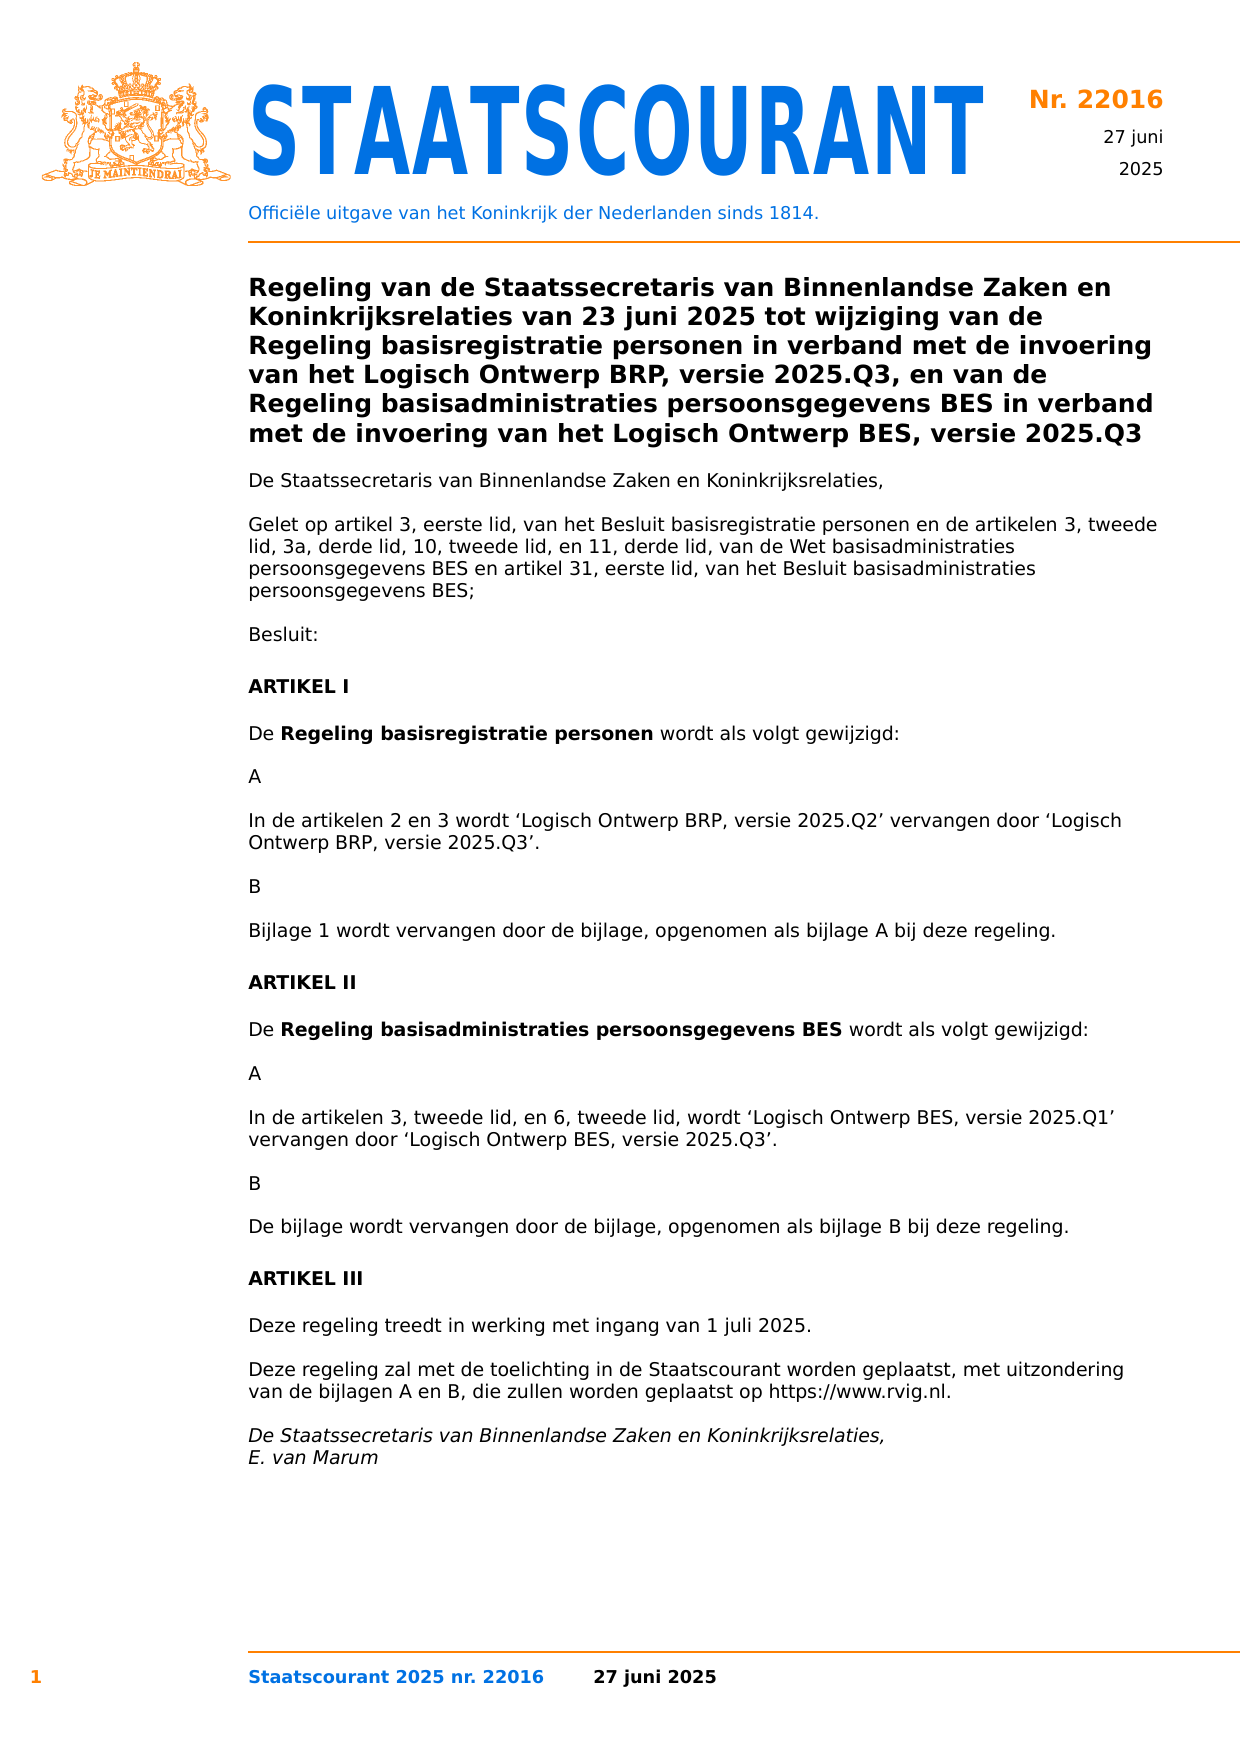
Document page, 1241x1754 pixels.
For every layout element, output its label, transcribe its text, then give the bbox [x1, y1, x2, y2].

text Deze regeling zal met de toelichting in de Staatscourant worden geplaatst, met uitzondering van de bijlagen A en B, die zullen worden geplaatst op https://www.rvig.nl. [248, 1359, 1163, 1403]
picture [41, 62, 231, 186]
text Gelet op artikel 3, eerste lid, van het Besluit basisregistratie personen en de artikelen 3, tweede lid, 3a, derde lid, 10, tweede lid, en 11, derde lid, van de Wet basisadministraties persoonsgegevens BES en artikel 31, eerste lid, van het Besluit basisadministraties persoonsgegevens BES; [248, 514, 1163, 602]
table_header [25, 62, 248, 241]
text Bijlage 1 wordt vervangen door de bijlage, opgenomen als bijlage A bij deze regeling. [248, 920, 1163, 942]
text Deze regeling treedt in werking met ingang van 1 juli 2025. [248, 1315, 1163, 1337]
text A [248, 1063, 1163, 1085]
text A [248, 766, 1163, 788]
text B [248, 1172, 1163, 1194]
subtitle ARTIKEL I [248, 676, 1163, 697]
text In de artikelen 2 en 3 wordt ‘Logisch Ontwerp BRP, versie 2025.Q2’ vervangen door ‘Logisch Ontwerp BRP, versie 2025.Q3’. [248, 810, 1163, 854]
text De Regeling basisadministraties persoonsgegevens BES wordt als volgt gewijzigd: [248, 1019, 1163, 1041]
text B [248, 876, 1163, 898]
table_header STAATSCOURANT [248, 62, 998, 203]
text De bijlage wordt vervangen door de bijlage, opgenomen als bijlage B bij deze regeling. [248, 1216, 1163, 1238]
text Besluit: [248, 623, 1163, 646]
subtitle Regeling van de Staatssecretaris van Binnenlandse Zaken en Koninkrijksrelaties van 23 juni 2025 tot wijziging van de Regeling basisregistratie personen in verband met de invoering van het Logisch Ontwerp BRP, versie 2025.Q3, en van de Regeling basisadministraties persoonsgegevens BES in verband met de invoering van het Logisch Ontwerp BES, versie 2025.Q3 [248, 273, 1163, 448]
text In de artikelen 3, tweede lid, en 6, tweede lid, wordt ‘Logisch Ontwerp BES, versie 2025.Q1’ vervangen door ‘Logisch Ontwerp BES, versie 2025.Q3’. [248, 1107, 1163, 1151]
subtitle ARTIKEL II [248, 972, 1163, 994]
table_header Nr. 22016 [998, 62, 1240, 121]
text De Staatssecretaris van Binnenlandse Zaken en Koninkrijksrelaties, [248, 470, 1163, 492]
table_cell 27 juni [998, 121, 1240, 153]
subtitle ARTIKEL III [248, 1268, 1163, 1290]
table_cell Officiële uitgave van het Koninkrijk der Nederlanden sinds 1814. [248, 203, 1240, 241]
table_cell 2025 [998, 153, 1240, 203]
text De Regeling basisregistratie personen wordt als volgt gewijzigd: [248, 722, 1163, 744]
text De Staatssecretaris van Binnenlandse Zaken en Koninkrijksrelaties, E. van Marum [248, 1425, 1163, 1469]
